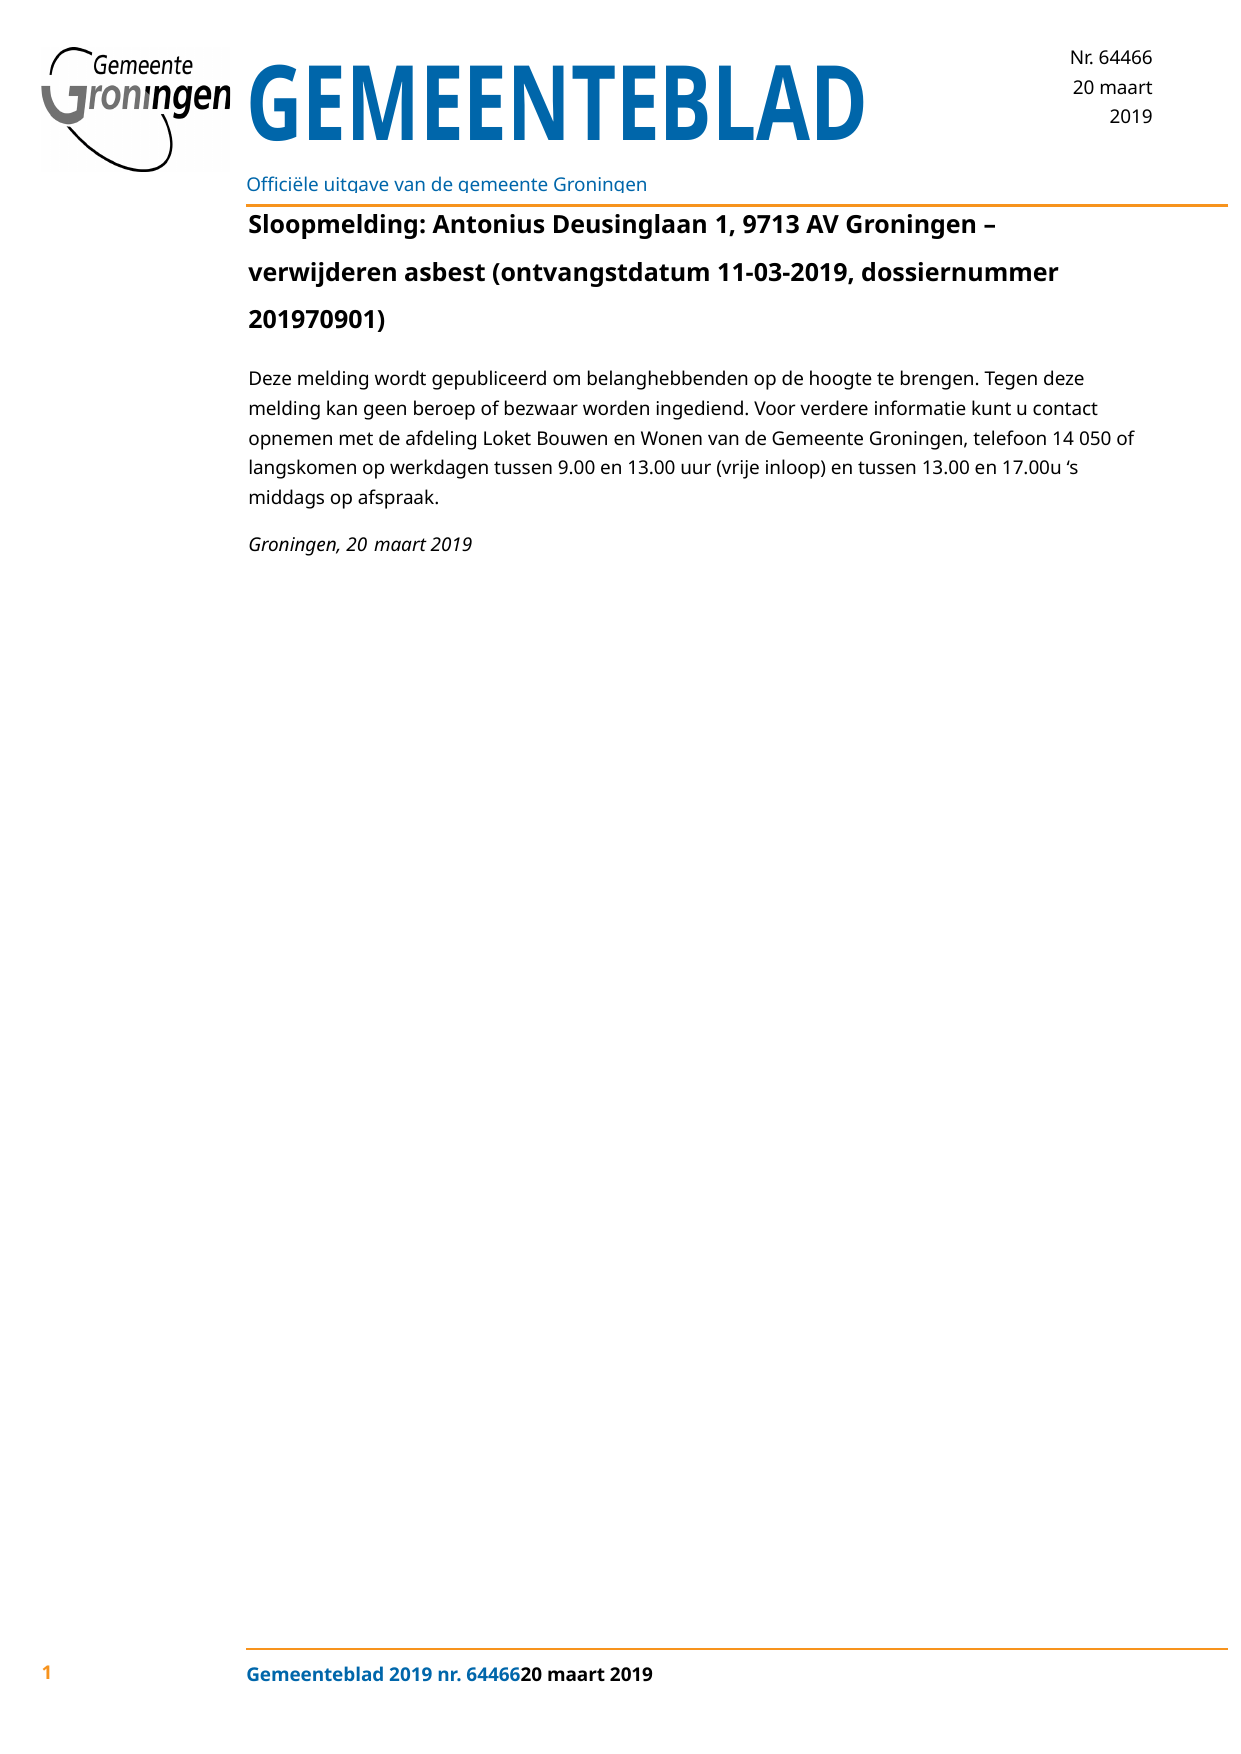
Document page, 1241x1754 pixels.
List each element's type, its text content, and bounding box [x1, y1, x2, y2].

picture [41, 47, 231, 172]
text Deze melding wordt gepubliceerd om belanghebbenden op de hoogte te brengen. Tegen deze melding kan geen beroep of bezwaar worden ingediend. Voor verdere informatie kunt u contact opnemen met de afdeling Loket Bouwen en Wonen van de Gemeente Groningen, telefoon 14 050 of langskomen op werkdagen tussen 9.00 en 13.00 uur (vrije inloop) en tussen 13.00 en 17.00u ‘s middags op afspraak. [248, 366, 1152, 509]
text Sloopmelding: Antonius Deusinglaan 1, 9713 AV Groningen – verwijderen asbest (ontvangstdatum 11-03-2019, dossiernummer 201970901) [248, 207, 1152, 336]
text Groningen, 20 maart 2019 [248, 532, 1152, 557]
